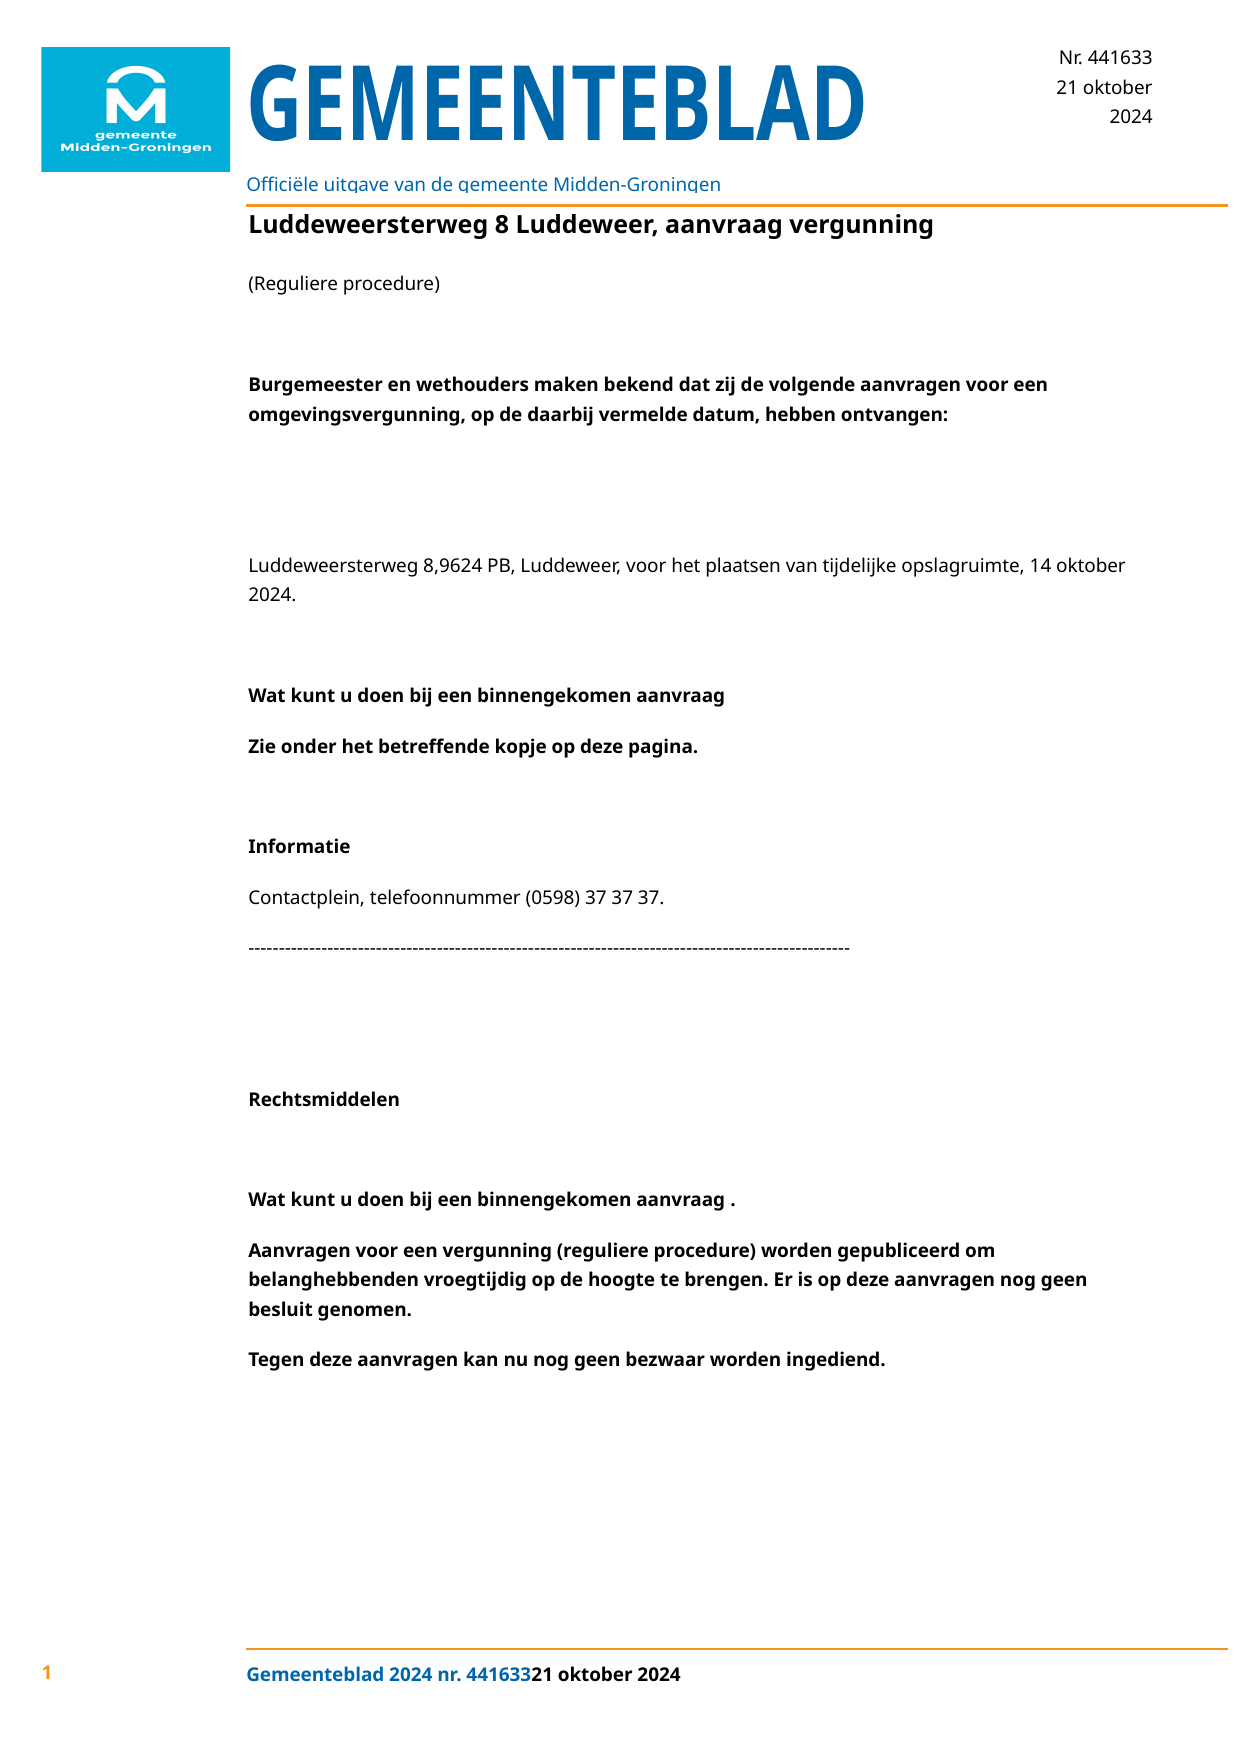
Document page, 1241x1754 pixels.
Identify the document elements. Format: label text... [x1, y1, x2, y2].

text (Reguliere procedure) [248, 270, 1152, 296]
text Informatie [248, 834, 1152, 859]
picture [184, 146, 190, 153]
text Luddeweersterweg 8,9624 PB, Luddeweer, voor het plaatsen van tijdelijke opslagruimte, 14 oktober 2024. [248, 552, 1152, 607]
text Rechtsmiddelen [248, 1086, 1152, 1111]
text --------------------------------------------------------------------------------------------------- [248, 934, 1152, 960]
picture [108, 66, 164, 82]
text Zie onder het betreffende kopje op deze pagina. [248, 733, 1152, 758]
text Wat kunt u doen bij een binnengekomen aanvraag . [248, 1187, 1152, 1212]
text Contactplein, telefoonnummer (0598) 37 37 37. [248, 884, 1152, 910]
text Burgemeester en wethouders maken bekend dat zij de volgende aanvragen voor een omgevingsvergunning, op de daarbij vermelde datum, hebben ontvangen: [248, 371, 1152, 426]
picture [107, 89, 165, 122]
text Aanvragen voor een vergunning (reguliere procedure) worden gepubliceerd om belanghebbenden vroegtijdig op de hoogte te brengen. Er is op deze aanvragen nog geen besluit genomen. [248, 1237, 1152, 1322]
text Wat kunt u doen bij een binnengekomen aanvraag [248, 682, 1152, 708]
text Luddeweersterweg 8 Luddeweer, aanvraag vergunning [248, 207, 1152, 241]
text Tegen deze aanvragen kan nu nog geen bezwaar worden ingediend. [248, 1347, 1152, 1372]
